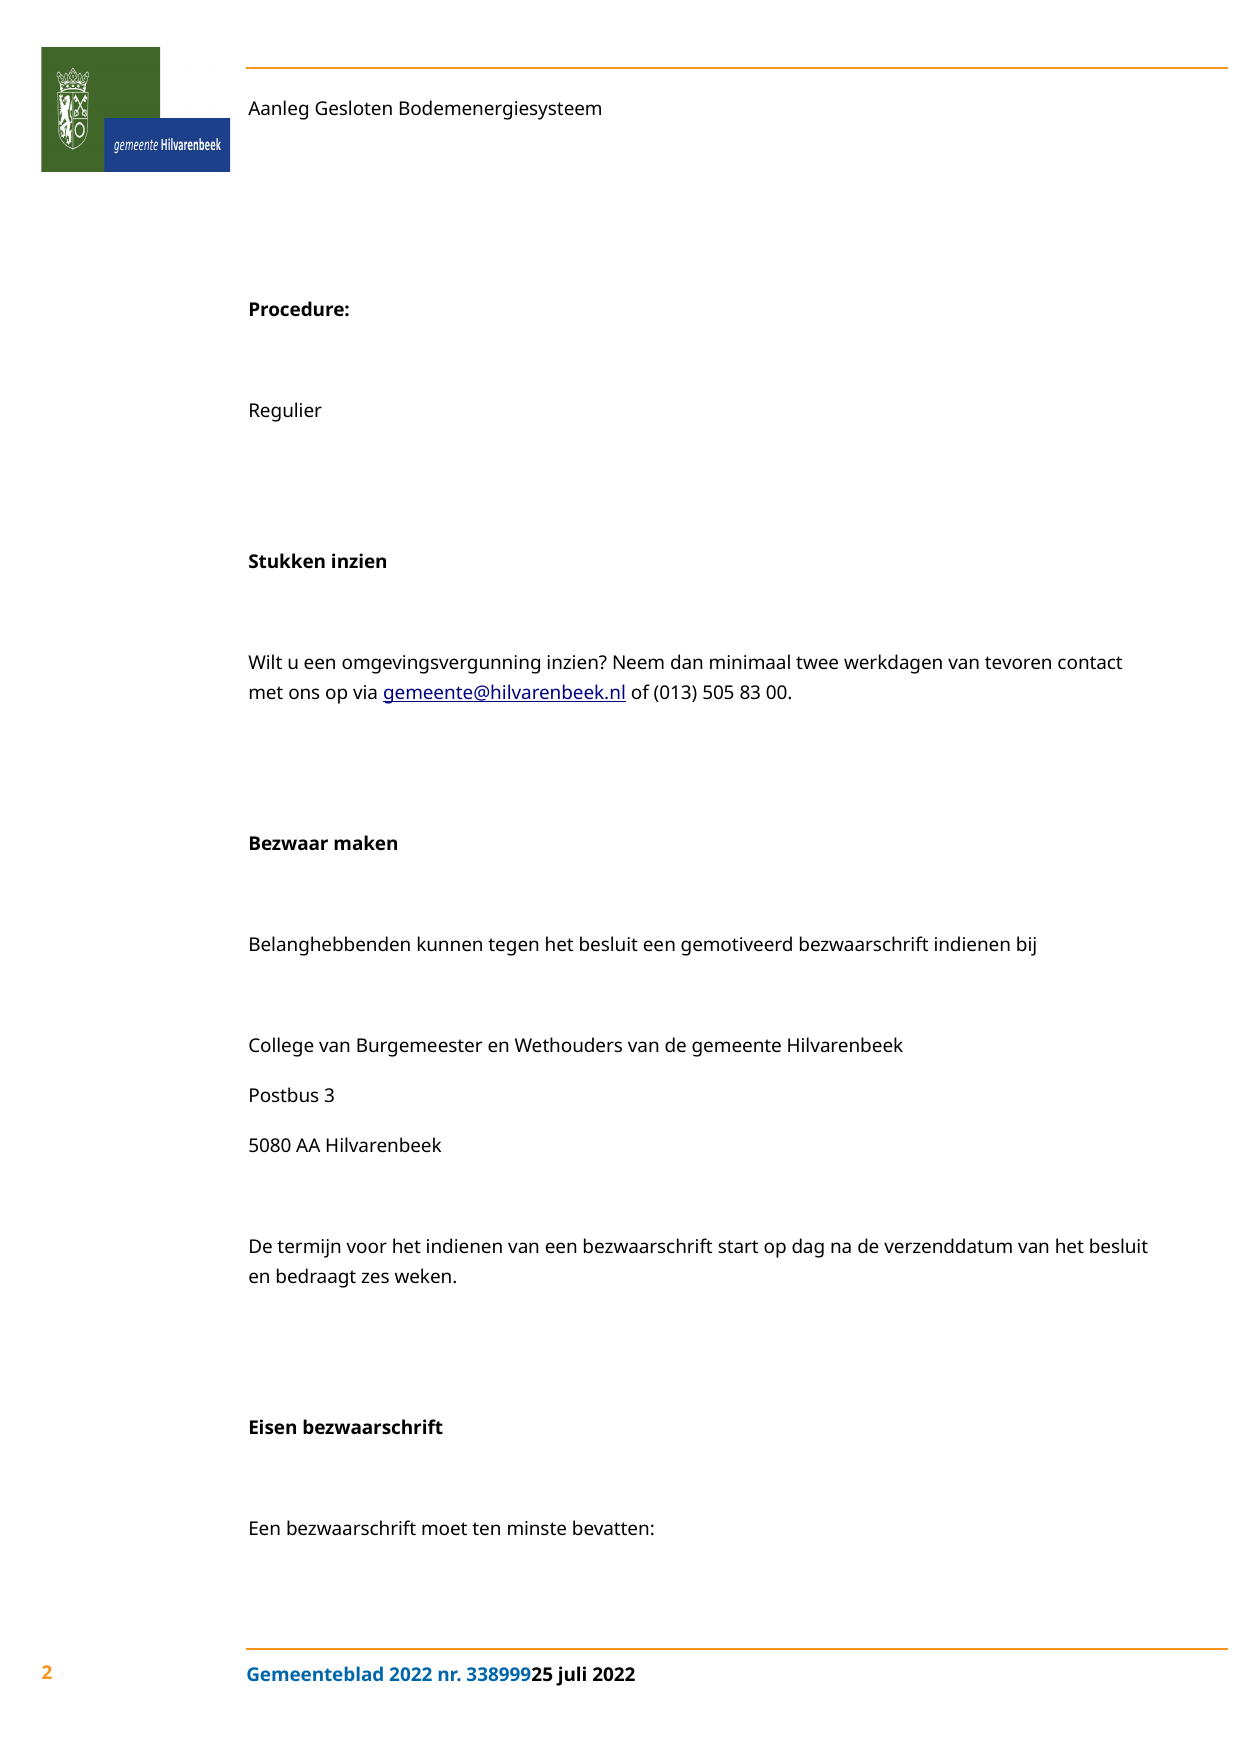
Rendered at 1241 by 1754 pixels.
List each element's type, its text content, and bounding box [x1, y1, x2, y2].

text 5080 AA Hilvarenbeek [248, 1133, 1152, 1158]
text Procedure: [248, 296, 1152, 322]
text Aanleg Gesloten Bodemenergiesysteem [248, 95, 1152, 121]
text Postbus 3 [248, 1082, 1152, 1108]
text Eisen bezwaarschrift [248, 1414, 1152, 1440]
text Wilt u een omgevingsvergunning inzien? Neem dan minimaal twee werkdagen van tevoren contact met ons op via gemeente@hilvarenbeek.nl of (013) 505 83 00. [248, 649, 1152, 705]
text Regulier [248, 397, 1152, 423]
text Belanghebbenden kunnen tegen het besluit een gemotiveerd bezwaarschrift indienen bij [248, 931, 1152, 957]
text Een bezwaarschrift moet ten minste bevatten: [248, 1515, 1152, 1541]
text College van Burgemeester en Wethouders van de gemeente Hilvarenbeek [248, 1032, 1152, 1058]
text Stukken inzien [248, 548, 1152, 574]
text De termijn voor het indienen van een bezwaarschrift start op dag na de verzenddatum van het besluit en bedraagt zes weken. [248, 1233, 1152, 1289]
picture [41, 47, 231, 172]
text Bezwaar maken [248, 830, 1152, 856]
